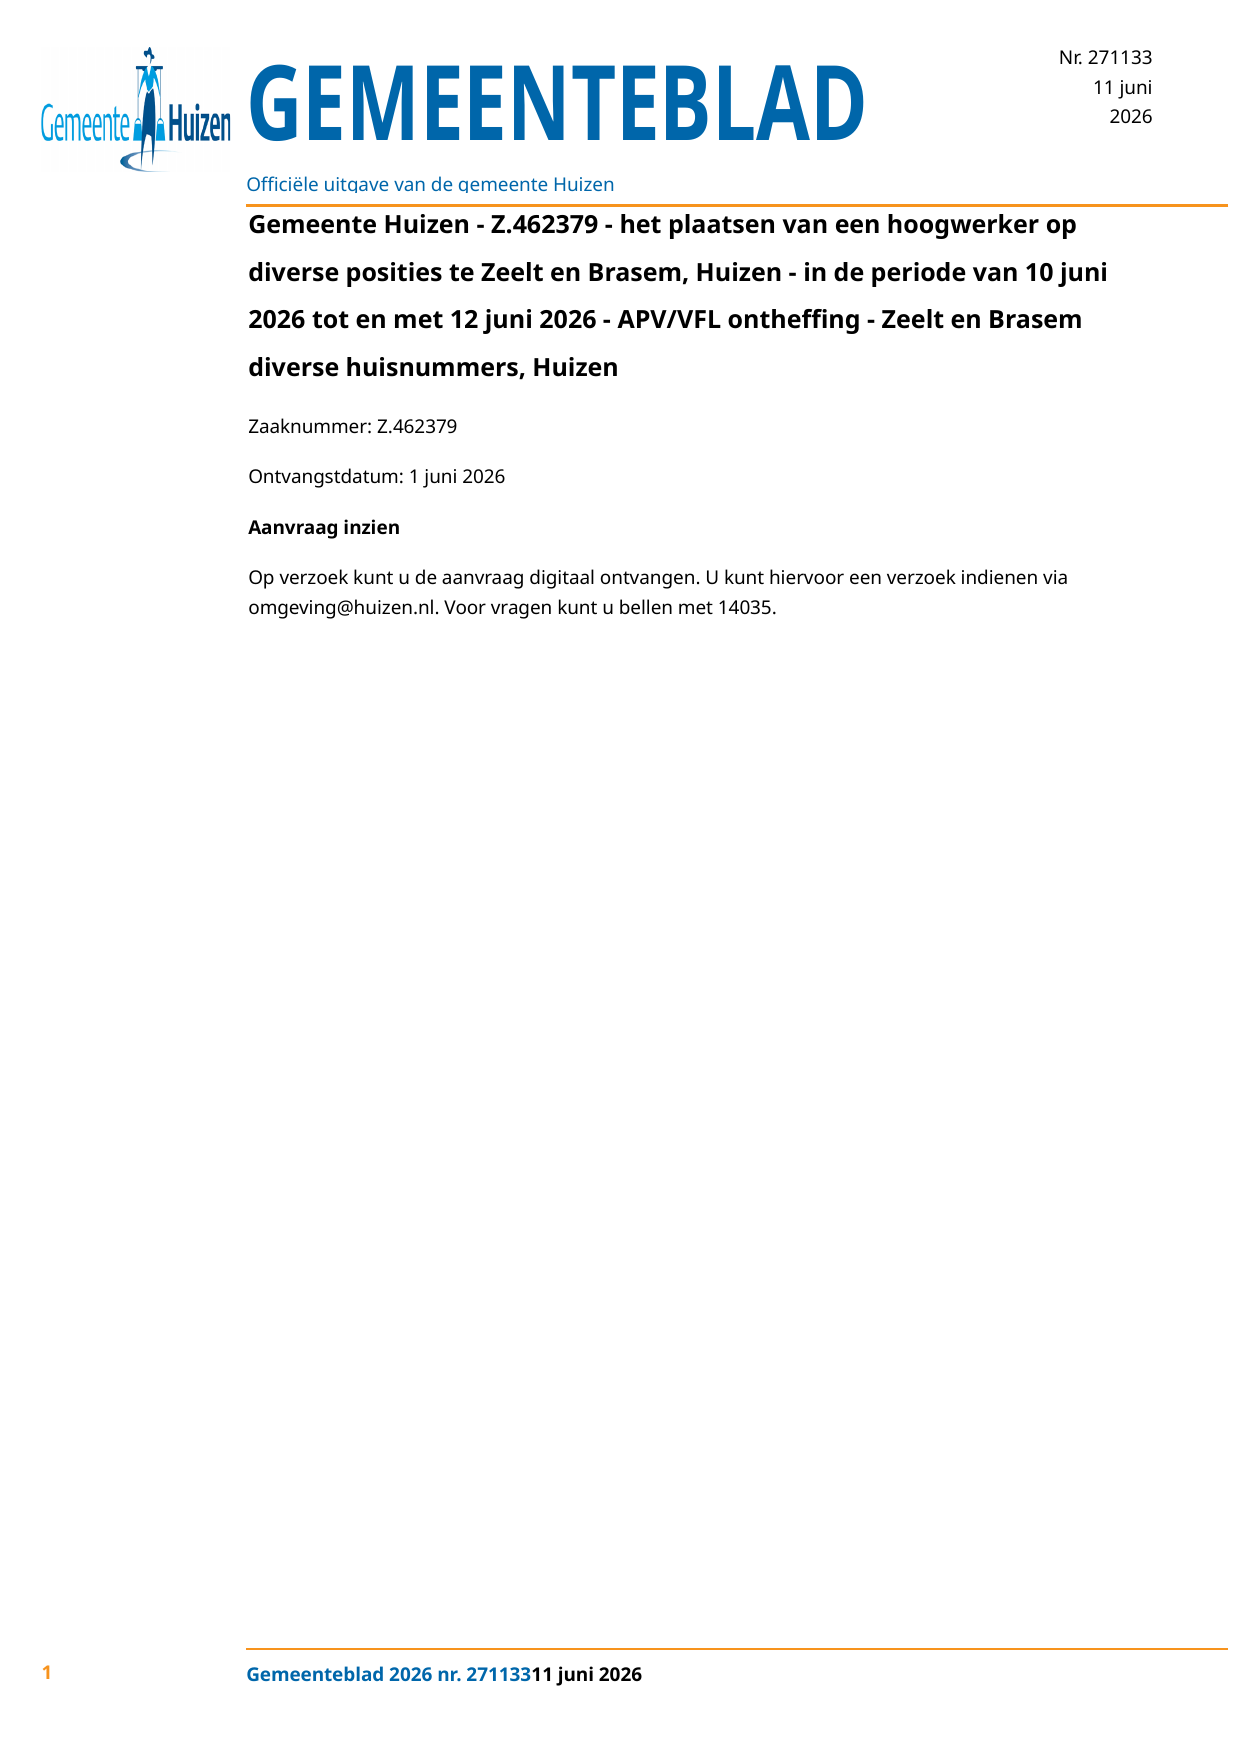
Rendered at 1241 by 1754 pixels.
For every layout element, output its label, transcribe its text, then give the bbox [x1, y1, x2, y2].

text Ontvangstdatum: 1 juni 2026 [248, 463, 1152, 489]
text Op verzoek kunt u de aanvraag digitaal ontvangen. U kunt hiervoor een verzoek indienen via omgeving@huizen.nl. Voor vragen kunt u bellen met 14035. [248, 564, 1152, 620]
text Gemeente Huizen - Z.462379 - het plaatsen van een hoogwerker op diverse posities te Zeelt en Brasem, Huizen - in de periode van 10 juni 2026 tot en met 12 juni 2026 - APV/VFL ontheffing - Zeelt en Brasem diverse huisnummers, Huizen [248, 207, 1152, 384]
text Aanvraag inzien [248, 514, 1152, 540]
text Zaaknummer: Z.462379 [248, 413, 1152, 439]
picture [41, 47, 231, 172]
